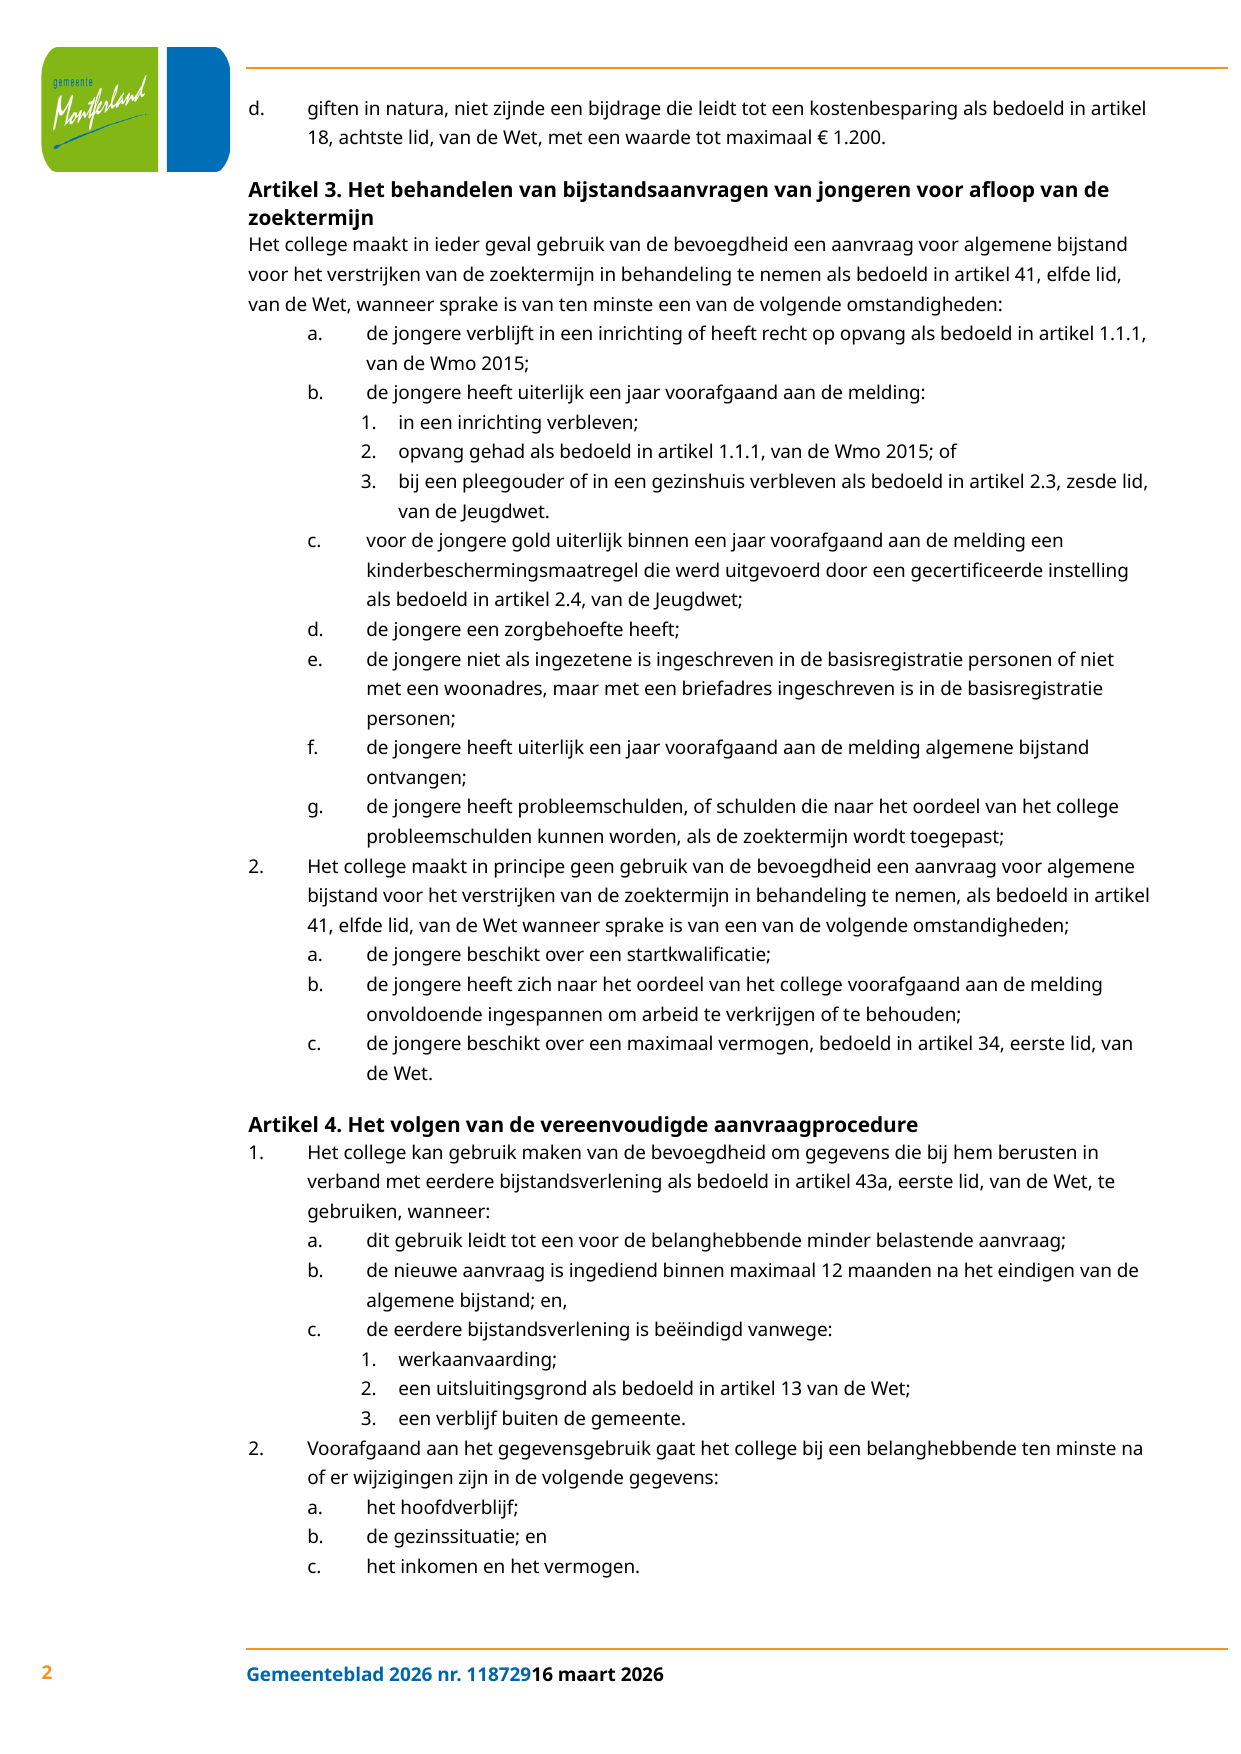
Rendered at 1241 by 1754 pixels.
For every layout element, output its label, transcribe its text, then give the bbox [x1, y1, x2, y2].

list een verblijf buiten de gemeente. [361, 1405, 1152, 1431]
list de jongere beschikt over een maximaal vermogen, bedoeld in artikel 34, eerste lid, van de Wet. [307, 1030, 1152, 1086]
text Artikel 3. Het behandelen van bijstandsaanvragen van jongeren voor afloop van de zoektermijn [248, 175, 1152, 232]
list in een inrichting verbleven; [361, 409, 1152, 435]
list opvang gehad als bedoeld in artikel 1.1.1, van de Wmo 2015; of [361, 439, 1152, 464]
list de gezinssituatie; en [307, 1523, 1152, 1549]
list de jongere heeft uiterlijk een jaar voorafgaand aan de melding: [307, 379, 1152, 405]
list de jongere een zorgbehoefte heeft; [307, 616, 1152, 642]
list de jongere verblijft in een inrichting of heeft recht op opvang als bedoeld in artikel 1.1.1, van de Wmo 2015; [307, 320, 1152, 376]
list Voorafgaand aan het gegevensgebruik gaat het college bij een belanghebbende ten minste na of er wijzigingen zijn in de volgende gegevens: [248, 1435, 1152, 1490]
list werkaanvaarding; [361, 1346, 1152, 1372]
list bij een pleegouder of in een gezinshuis verbleven als bedoeld in artikel 2.3, zesde lid, van de Jeugdwet. [361, 468, 1152, 524]
list Het college maakt in principe geen gebruik van de bevoegdheid een aanvraag voor algemene bijstand voor het verstrijken van de zoektermijn in behandeling te nemen, als bedoeld in artikel 41, elfde lid, van de Wet wanneer sprake is van een van de volgende omstandigheden; [248, 853, 1152, 938]
list giften in natura, niet zijnde een bijdrage die leidt tot een kostenbesparing als bedoeld in artikel 18, achtste lid, van de Wet, met een waarde tot maximaal € 1.200. [248, 95, 1152, 150]
list de jongere heeft probleemschulden, of schulden die naar het oordeel van het college probleemschulden kunnen worden, als de zoektermijn wordt toegepast; [307, 794, 1152, 849]
text Het college maakt in ieder geval gebruik van de bevoegdheid een aanvraag voor algemene bijstand voor het verstrijken van de zoektermijn in behandeling te nemen als bedoeld in artikel 41, elfde lid, van de Wet, wanneer sprake is van ten minste een van de volgende omstandigheden: [248, 232, 1152, 317]
list een uitsluitingsgrond als bedoeld in artikel 13 van de Wet; [361, 1376, 1152, 1401]
list voor de jongere gold uiterlijk binnen een jaar voorafgaand aan de melding een kinderbeschermingsmaatregel die werd uitgevoerd door een gecertificeerde instelling als bedoeld in artikel 2.4, van de Jeugdwet; [307, 527, 1152, 612]
list de jongere heeft uiterlijk een jaar voorafgaand aan de melding algemene bijstand ontvangen; [307, 734, 1152, 790]
list dit gebruik leidt tot een voor de belanghebbende minder belastende aanvraag; [307, 1228, 1152, 1253]
list Het college kan gebruik maken van de bevoegdheid om gegevens die bij hem berusten in verband met eerdere bijstandsverlening als bedoeld in artikel 43a, eerste lid, van de Wet, te gebruiken, wanneer: [248, 1139, 1152, 1224]
list de nieuwe aanvraag is ingediend binnen maximaal 12 maanden na het eindigen van de algemene bijstand; en, [307, 1257, 1152, 1312]
list het hoofdverblijf; [307, 1494, 1152, 1519]
list de jongere beschikt over een startkwalificatie; [307, 942, 1152, 967]
list de jongere heeft zich naar het oordeel van het college voorafgaand aan de melding onvoldoende ingespannen om arbeid te verkrijgen of te behouden; [307, 971, 1152, 1027]
text Artikel 4. Het volgen van de vereenvoudigde aanvraagprocedure [248, 1110, 1152, 1139]
list de jongere niet als ingezetene is ingeschreven in de basisregistratie personen of niet met een woonadres, maar met een briefadres ingeschreven is in de basisregistratie personen; [307, 646, 1152, 731]
list het inkomen en het vermogen. [307, 1553, 1152, 1579]
picture [41, 47, 231, 172]
list de eerdere bijstandsverlening is beëindigd vanwege: [307, 1316, 1152, 1342]
